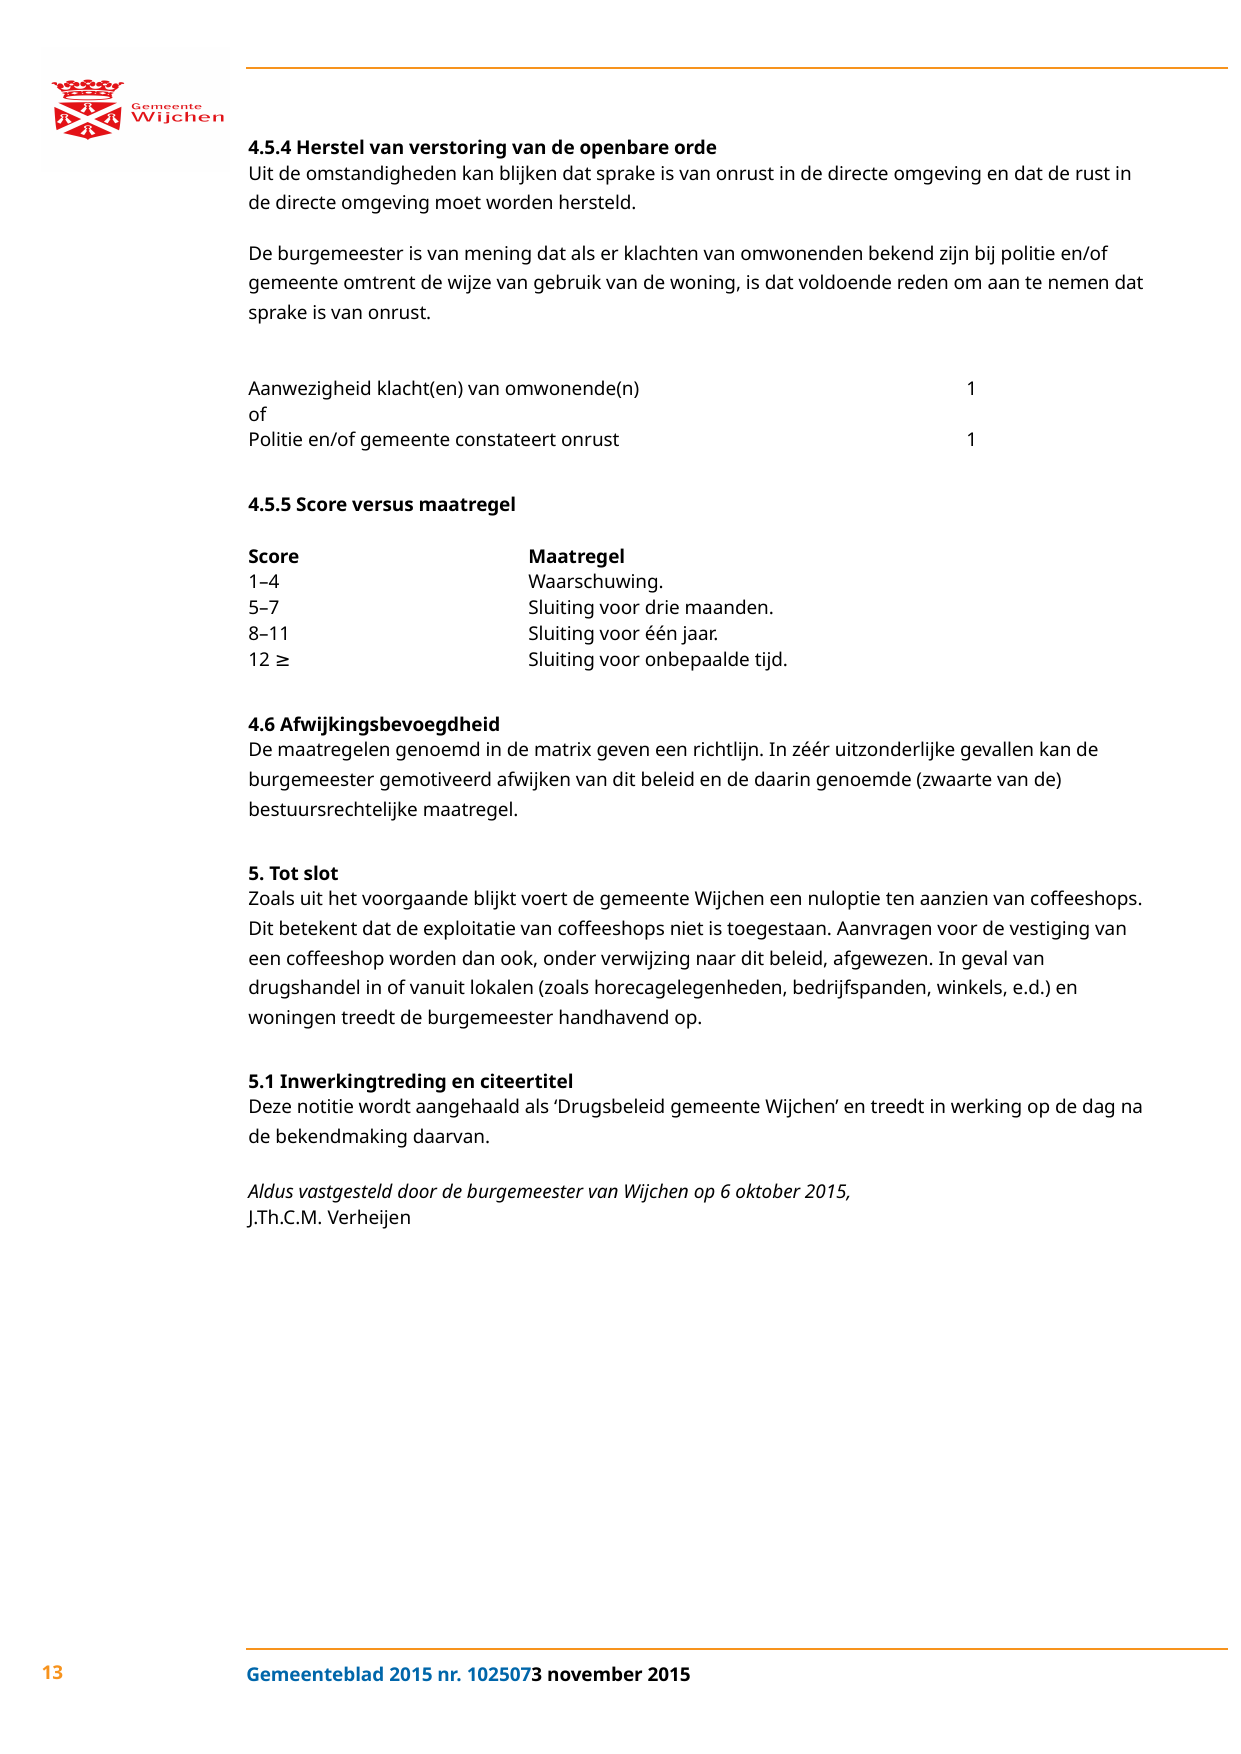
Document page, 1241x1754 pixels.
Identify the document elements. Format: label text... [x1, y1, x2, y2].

text De burgemeester is van mening dat als er klachten van omwonenden bekend zijn bij politie en/of gemeente omtrent de wijze van gebruik van de woning, is dat voldoende reden om aan te nemen dat sprake is van onrust. [248, 240, 1152, 325]
text 4.5.5 Score versus maatregel [248, 492, 1152, 517]
text 4.6 Afwijkingsbevoegdheid [248, 711, 1152, 737]
table_header 1 [966, 375, 1152, 401]
text Deze notitie wordt aangehaald als ‘Drugsbeleid gemeente Wijchen’ en treedt in werking op de dag na de bekendmaking daarvan. [248, 1093, 1152, 1149]
table_cell of [248, 401, 966, 427]
table_cell 5–7 [248, 595, 528, 620]
text Zoals uit het voorgaande blijkt voert de gemeente Wijchen een nuloptie ten aanzien van coffeeshops. Dit betekent dat de exploitatie van coffeeshops niet is toegestaan. Aanvragen voor de vestiging van een coffeeshop worden dan ook, onder verwijzing naar dit beleid, afgewezen. In geval van drugshandel in of vanuit lokalen (zoals horecagelegenheden, bedrijfspanden, winkels, e.d.) en woningen treedt de burgemeester handhavend op. [248, 886, 1152, 1029]
table_cell Politie en/of gemeente constateert onrust [248, 427, 966, 452]
text 5.1 Inwerkingtreding en citeertitel [248, 1068, 1152, 1093]
table_header Aanwezigheid klacht(en) van omwonende(n) [248, 375, 966, 401]
text De maatregelen genoemd in de matrix geven een richtlijn. In zéér uitzonderlijke gevallen kan de burgemeester gemotiveerd afwijken van dit beleid en de daarin genoemde (zwaarte van de) bestuursrechtelijke maatregel. [248, 737, 1152, 822]
table_cell Sluiting voor drie maanden. [528, 595, 1152, 620]
table_cell Waarschuwing. [528, 569, 1152, 594]
table_cell Sluiting voor onbepaalde tijd. [528, 646, 1152, 672]
table_header Maatregel [528, 543, 1152, 569]
text Aldus vastgesteld door de burgemeester van Wijchen op 6 oktober 2015, [248, 1178, 1152, 1204]
table_cell 1–4 [248, 569, 528, 594]
text J.Th.C.M. Verheijen [248, 1204, 1152, 1230]
table_cell 12 ≥ [248, 646, 528, 672]
table_cell [966, 401, 1152, 427]
table_header Score [248, 543, 528, 569]
table_cell 8–11 [248, 620, 528, 646]
text 4.5.4 Herstel van verstoring van de openbare orde [248, 134, 1152, 160]
table_cell Sluiting voor één jaar. [528, 620, 1152, 646]
text Uit de omstandigheden kan blijken dat sprake is van onrust in de directe omgeving en dat de rust in de directe omgeving moet worden hersteld. [248, 160, 1152, 215]
text 5. Tot slot [248, 860, 1152, 886]
picture [41, 47, 231, 172]
table_cell 1 [966, 427, 1152, 452]
